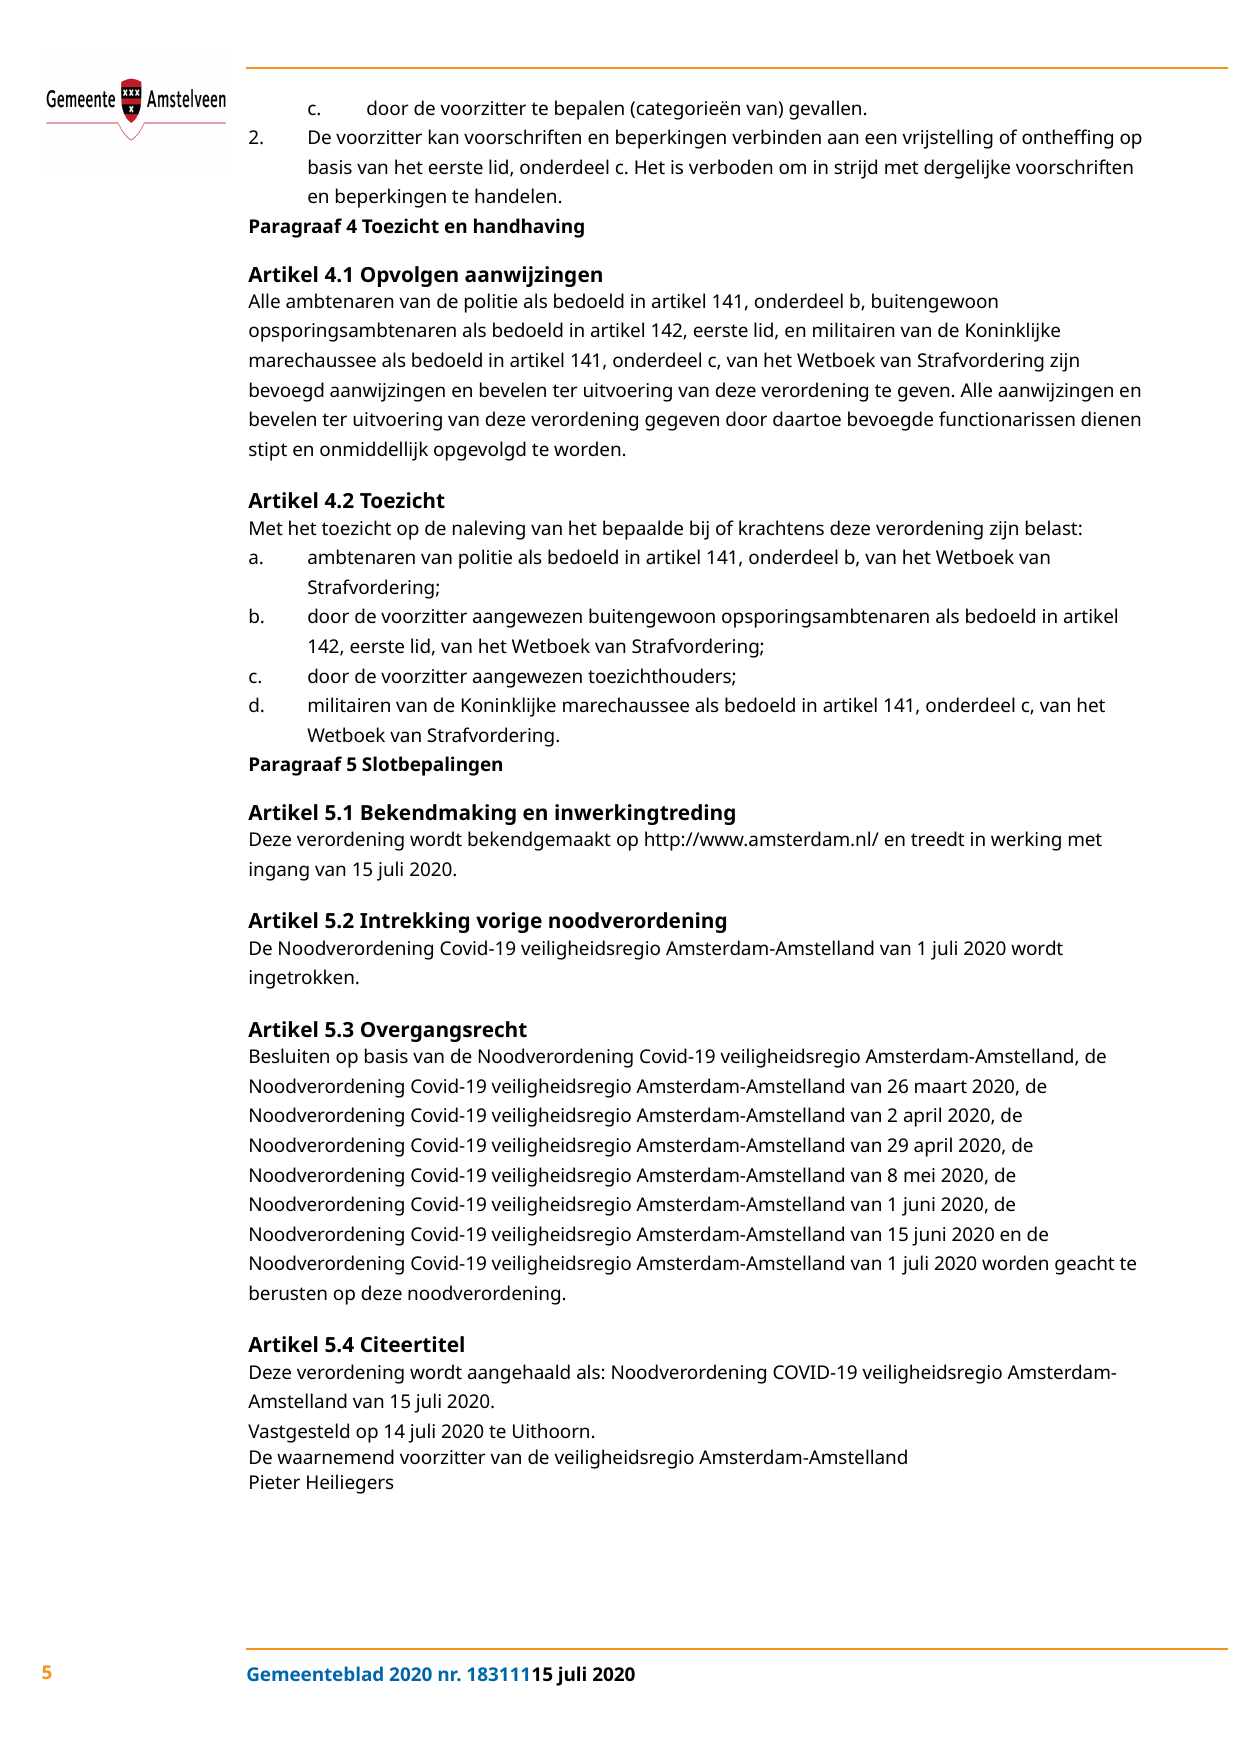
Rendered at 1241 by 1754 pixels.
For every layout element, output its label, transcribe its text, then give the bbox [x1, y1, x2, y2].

text Pieter Heiliegers [248, 1469, 1152, 1495]
text Besluiten op basis van de Noodverordening Covid-19 veiligheidsregio Amsterdam-Amstelland, de Noodverordening Covid-19 veiligheidsregio Amsterdam-Amstelland van 26 maart 2020, de Noodverordening Covid-19 veiligheidsregio Amsterdam-Amstelland van 2 april 2020, de Noodverordening Covid-19 veiligheidsregio Amsterdam-Amstelland van 29 april 2020, de Noodverordening Covid-19 veiligheidsregio Amsterdam-Amstelland van 8 mei 2020, de Noodverordening Covid-19 veiligheidsregio Amsterdam-Amstelland van 1 juni 2020, de Noodverordening Covid-19 veiligheidsregio Amsterdam-Amstelland van 15 juni 2020 en de Noodverordening Covid-19 veiligheidsregio Amsterdam-Amstelland van 1 juli 2020 worden geacht te berusten op deze noodverordening. [248, 1043, 1152, 1306]
text De waarnemend voorzitter van de veiligheidsregio Amsterdam-Amstelland [248, 1444, 1152, 1469]
text Artikel 5.4 Citeertitel [248, 1331, 1152, 1359]
text Artikel 5.2 Intrekking vorige noodverordening [248, 907, 1152, 935]
list De voorzitter kan voorschriften en beperkingen verbinden aan een vrijstelling of ontheffing op basis van het eerste lid, onderdeel c. Het is verboden om in strijd met dergelijke voorschriften en beperkingen te handelen. [248, 124, 1152, 209]
list door de voorzitter te bepalen (categorieën van) gevallen. [307, 95, 1152, 121]
text Met het toezicht op de naleving van het bepaalde bij of krachtens deze verordening zijn belast: [248, 515, 1152, 541]
text Artikel 4.2 Toezicht [248, 486, 1152, 515]
text De Noodverordening Covid-19 veiligheidsregio Amsterdam-Amstelland van 1 juli 2020 wordt ingetrokken. [248, 935, 1152, 990]
picture [41, 47, 231, 172]
text Artikel 4.1 Opvolgen aanwijzingen [248, 260, 1152, 288]
text Deze verordening wordt aangehaald als: Noodverordening COVID-19 veiligheidsregio Amsterdam-Amstelland van 15 juli 2020. [248, 1359, 1152, 1414]
list ambtenaren van politie als bedoeld in artikel 141, onderdeel b, van het Wetboek van Strafvordering; [248, 544, 1152, 600]
text Paragraaf 4 Toezicht en handhaving [248, 213, 1152, 239]
text Artikel 5.1 Bekendmaking en inwerkingtreding [248, 798, 1152, 827]
list door de voorzitter aangewezen buitengewoon opsporingsambtenaren als bedoeld in artikel 142, eerste lid, van het Wetboek van Strafvordering; [248, 604, 1152, 659]
list door de voorzitter aangewezen toezichthouders; [248, 663, 1152, 688]
text Vastgesteld op 14 juli 2020 te Uithoorn. [248, 1418, 1152, 1444]
text Alle ambtenaren van de politie als bedoeld in artikel 141, onderdeel b, buitengewoon opsporingsambtenaren als bedoeld in artikel 142, eerste lid, en militairen van de Koninklijke marechaussee als bedoeld in artikel 141, onderdeel c, van het Wetboek van Strafvordering zijn bevoegd aanwijzingen en bevelen ter uitvoering van deze verordening te geven. Alle aanwijzingen en bevelen ter uitvoering van deze verordening gegeven door daartoe bevoegde functionarissen dienen stipt en onmiddellijk opgevolgd te worden. [248, 288, 1152, 462]
list militairen van de Koninklijke marechaussee als bedoeld in artikel 141, onderdeel c, van het Wetboek van Strafvordering. [248, 692, 1152, 748]
text Artikel 5.3 Overgangsrecht [248, 1015, 1152, 1043]
text Deze verordening wordt bekendgemaakt op http://www.amsterdam.nl/ en treedt in werking met ingang van 15 juli 2020. [248, 827, 1152, 882]
text Paragraaf 5 Slotbepalingen [248, 752, 1152, 777]
